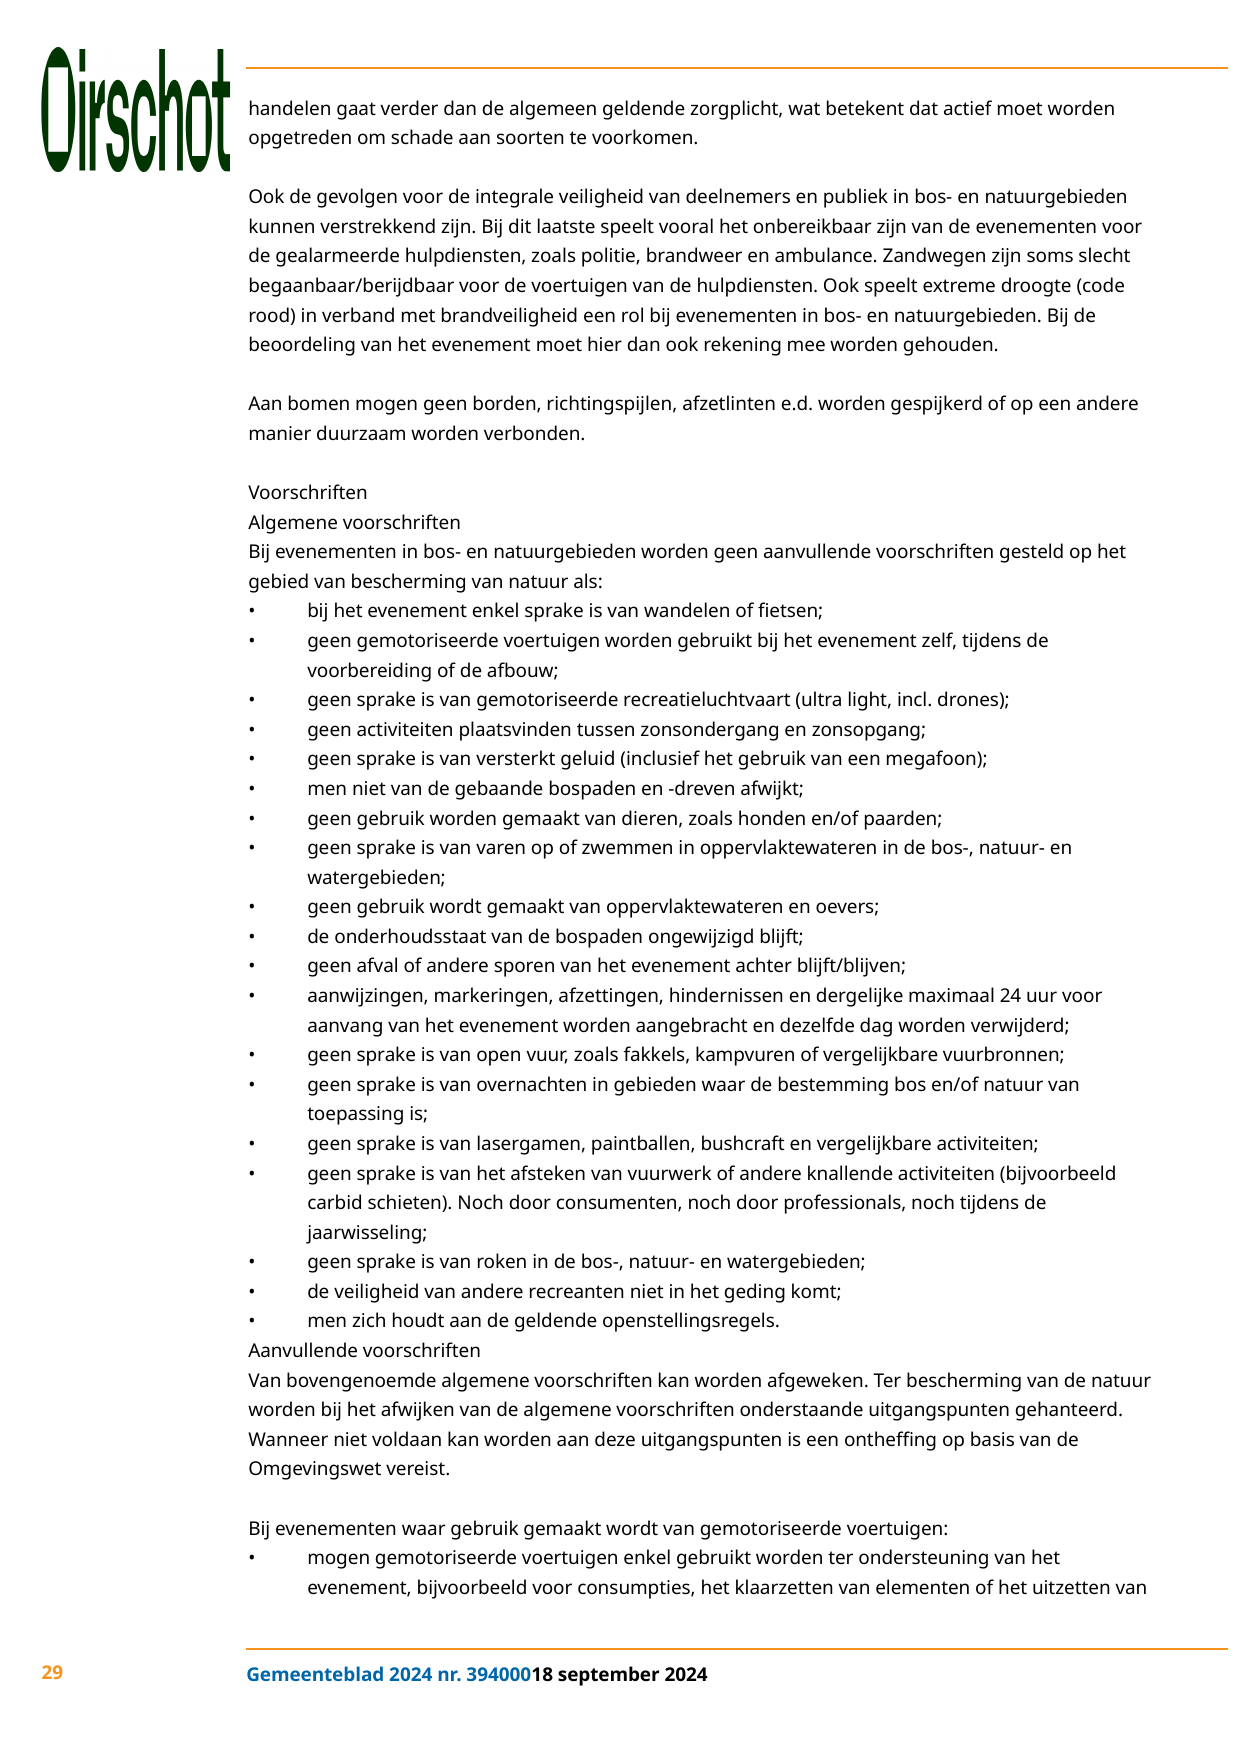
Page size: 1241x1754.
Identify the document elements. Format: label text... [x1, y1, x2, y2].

list de veiligheid van andere recreanten niet in het geding komt; [248, 1278, 1152, 1304]
text Ook de gevolgen voor de integrale veiligheid van deelnemers en publiek in bos- en natuurgebieden kunnen verstrekkend zijn. Bij dit laatste speelt vooral het onbereikbaar zijn van de evenementen voor de gealarmeerde hulpdiensten, zoals politie, brandweer en ambulance. Zandwegen zijn soms slecht begaanbaar/berijdbaar voor de voertuigen van de hulpdiensten. Ook speelt extreme droogte (code rood) in verband met brandveiligheid een rol bij evenementen in bos- en natuurgebieden. Bij de beoordeling van het evenement moet hier dan ook rekening mee worden gehouden. [248, 183, 1152, 357]
text Bij evenementen waar gebruik gemaakt wordt van gemotoriseerde voertuigen: [248, 1515, 1152, 1541]
list de onderhoudsstaat van de bospaden ongewijzigd blijft; [248, 923, 1152, 949]
list mogen gemotoriseerde voertuigen enkel gebruikt worden ter ondersteuning van het evenement, bijvoorbeeld voor consumpties, het klaarzetten van elementen of het uitzetten van [248, 1544, 1152, 1600]
list geen sprake is van roken in de bos-, natuur- en watergebieden; [248, 1248, 1152, 1274]
text Aan bomen mogen geen borden, richtingspijlen, afzetlinten e.d. worden gespijkerd of op een andere manier duurzaam worden verbonden. [248, 391, 1152, 446]
list geen sprake is van varen op of zwemmen in oppervlaktewateren in de bos-, natuur- en watergebieden; [248, 834, 1152, 890]
text Van bovengenoemde algemene voorschriften kan worden afgeweken. Ter bescherming van de natuur worden bij het afwijken van de algemene voorschriften onderstaande uitgangspunten gehanteerd. Wanneer niet voldaan kan worden aan deze uitgangspunten is een ontheffing op basis van de Omgevingswet vereist. [248, 1367, 1152, 1481]
list geen sprake is van versterkt geluid (inclusief het gebruik van een megafoon); [248, 746, 1152, 771]
list geen gebruik wordt gemaakt van oppervlaktewateren en oevers; [248, 893, 1152, 919]
list geen sprake is van lasergamen, paintballen, bushcraft en vergelijkbare activiteiten; [248, 1130, 1152, 1156]
picture [41, 47, 231, 172]
list geen gebruik worden gemaakt van dieren, zoals honden en/of paarden; [248, 805, 1152, 831]
list geen sprake is van open vuur, zoals fakkels, kampvuren of vergelijkbare vuurbronnen; [248, 1041, 1152, 1067]
list men zich houdt aan de geldende openstellingsregels. [248, 1308, 1152, 1333]
list geen activiteiten plaatsvinden tussen zonsondergang en zonsopgang; [248, 716, 1152, 742]
text Algemene voorschriften [248, 509, 1152, 535]
list aanwijzingen, markeringen, afzettingen, hindernissen en dergelijke maximaal 24 uur voor aanvang van het evenement worden aangebracht en dezelfde dag worden verwijderd; [248, 982, 1152, 1038]
list bij het evenement enkel sprake is van wandelen of fietsen; [248, 598, 1152, 623]
list men niet van de gebaande bospaden en -dreven afwijkt; [248, 775, 1152, 801]
list geen afval of andere sporen van het evenement achter blijft/blijven; [248, 953, 1152, 978]
text Bij evenementen in bos- en natuurgebieden worden geen aanvullende voorschriften gesteld op het gebied van bescherming van natuur als: [248, 538, 1152, 594]
text Aanvullende voorschriften [248, 1337, 1152, 1363]
list geen sprake is van gemotoriseerde recreatieluchtvaart (ultra light, incl. drones); [248, 686, 1152, 712]
text handelen gaat verder dan de algemeen geldende zorgplicht, wat betekent dat actief moet worden opgetreden om schade aan soorten te voorkomen. [248, 95, 1152, 150]
list geen gemotoriseerde voertuigen worden gebruikt bij het evenement zelf, tijdens de voorbereiding of de afbouw; [248, 627, 1152, 683]
list geen sprake is van het afsteken van vuurwerk of andere knallende activiteiten (bijvoorbeeld carbid schieten). Noch door consumenten, noch door professionals, noch tijdens de jaarwisseling; [248, 1160, 1152, 1245]
text Voorschriften [248, 479, 1152, 505]
list geen sprake is van overnachten in gebieden waar de bestemming bos en/of natuur van toepassing is; [248, 1071, 1152, 1126]
